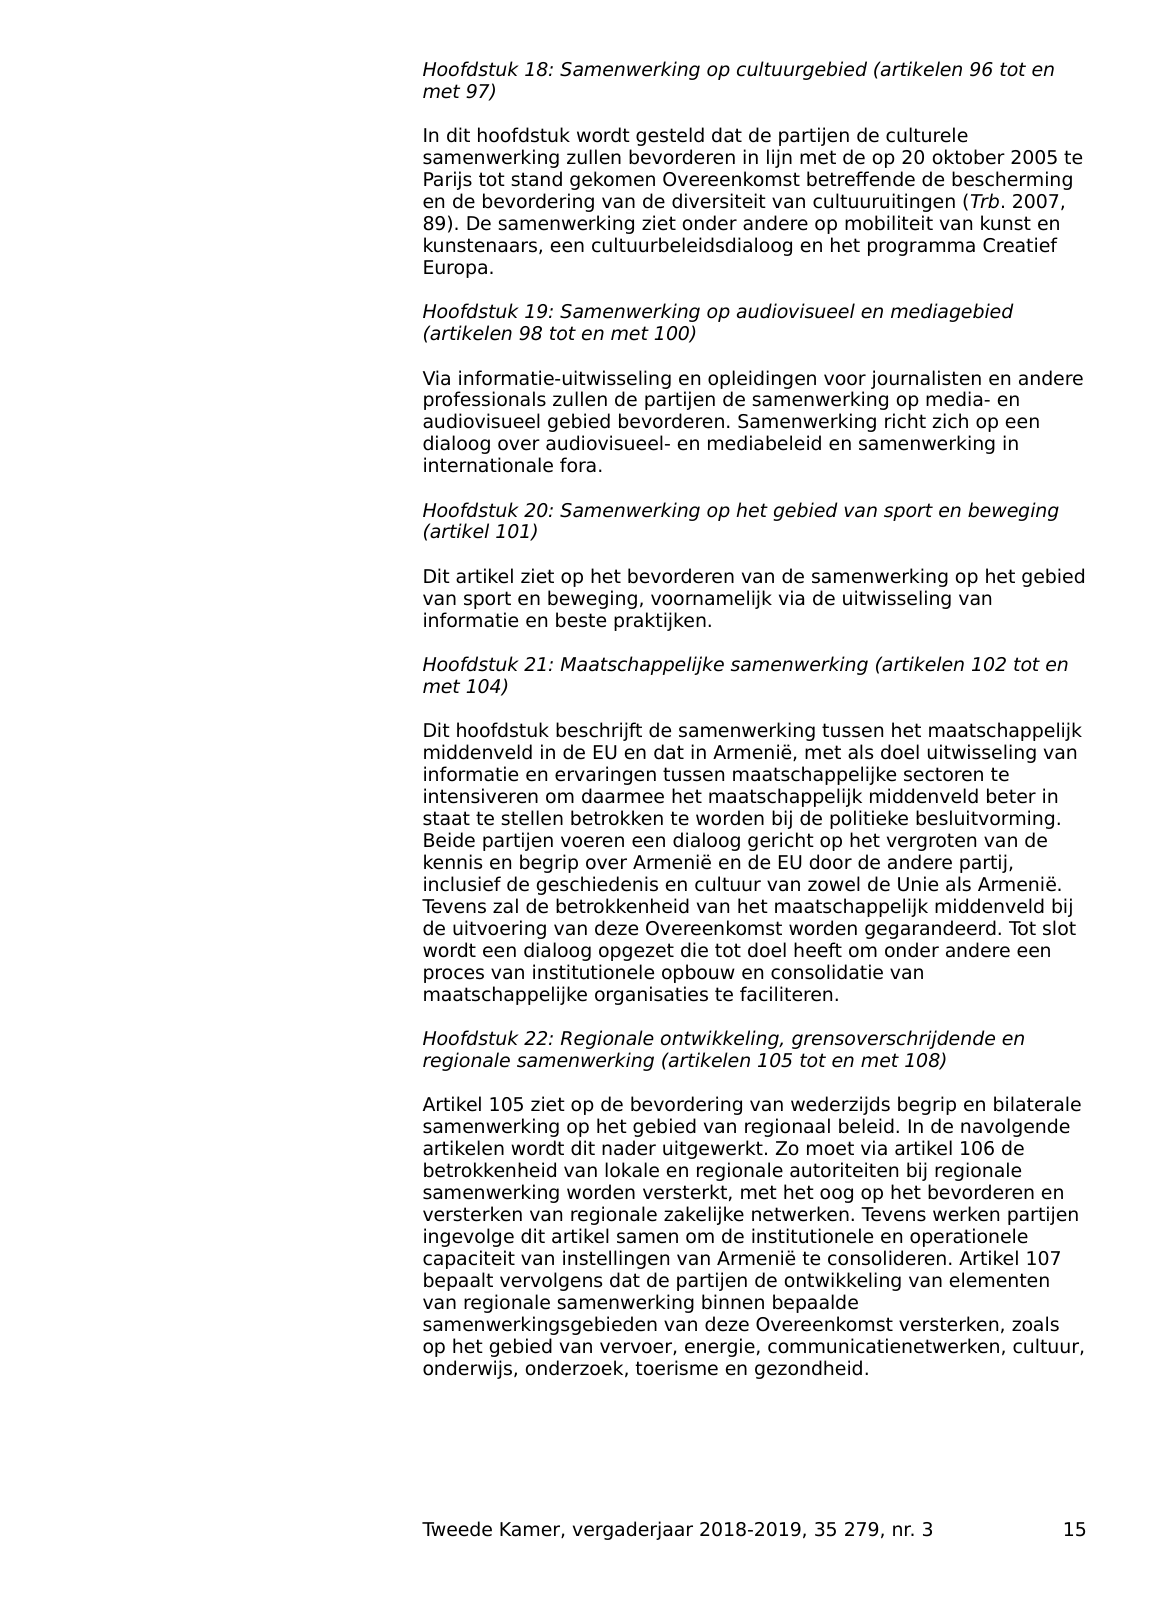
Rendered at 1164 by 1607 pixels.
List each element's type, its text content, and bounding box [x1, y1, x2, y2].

text In dit hoofdstuk wordt gesteld dat de partijen de culturele samenwerking zullen bevorderen in lijn met de op 20 oktober 2005 te Parijs tot stand gekomen Overeenkomst betreffende de bescherming en de bevordering van de diversiteit van cultuuruitingen (Trb. 2007, 89). De samenwerking ziet onder andere op mobiliteit van kunst en kunstenaars, een cultuurbeleidsdialoog en het programma Creatief Europa. [422, 125, 1087, 279]
text Via informatie-uitwisseling en opleidingen voor journalisten en andere professionals zullen de partijen de samenwerking op media- en audiovisueel gebied bevorderen. Samenwerking richt zich op een dialoog over audiovisueel- en mediabeleid en samenwerking in internationale fora. [422, 367, 1087, 477]
subtitle Hoofdstuk 19: Samenwerking op audiovisueel en mediagebied (artikelen 98 tot en met 100) [422, 301, 1087, 345]
text Dit artikel ziet op het bevorderen van de samenwerking op het gebied van sport en beweging, voornamelijk via de uitwisseling van informatie en beste praktijken. [422, 566, 1087, 632]
subtitle Hoofdstuk 20: Samenwerking op het gebied van sport en beweging (artikel 101) [422, 499, 1087, 543]
subtitle Hoofdstuk 18: Samenwerking op cultuurgebied (artikelen 96 tot en met 97) [422, 59, 1087, 103]
text Dit hoofdstuk beschrijft de samenwerking tussen het maatschappelijk middenveld in de EU en dat in Armenië, met als doel uitwisseling van informatie en ervaringen tussen maatschappelijke sectoren te intensiveren om daarmee het maatschappelijk middenveld beter in staat te stellen betrokken te worden bij de politieke besluitvorming. Beide partijen voeren een dialoog gericht op het vergroten van de kennis en begrip over Armenië en de EU door de andere partij, inclusief de geschiedenis en cultuur van zowel de Unie als Armenië. Tevens zal de betrokkenheid van het maatschappelijk middenveld bij de uitvoering van deze Overeenkomst worden gegarandeerd. Tot slot wordt een dialoog opgezet die tot doel heeft om onder andere een proces van institutionele opbouw en consolidatie van maatschappelijke organisaties te faciliteren. [422, 720, 1087, 1006]
text Artikel 105 ziet op de bevordering van wederzijds begrip en bilaterale samenwerking op het gebied van regionaal beleid. In de navolgende artikelen wordt dit nader uitgewerkt. Zo moet via artikel 106 de betrokkenheid van lokale en regionale autoriteiten bij regionale samenwerking worden versterkt, met het oog op het bevorderen en versterken van regionale zakelijke netwerken. Tevens werken partijen ingevolge dit artikel samen om de institutionele en operationele capaciteit van instellingen van Armenië te consolideren. Artikel 107 bepaalt vervolgens dat de partijen de ontwikkeling van elementen van regionale samenwerking binnen bepaalde samenwerkingsgebieden van deze Overeenkomst versterken, zoals op het gebied van vervoer, energie, communicatienetwerken, cultuur, onderwijs, onderzoek, toerisme en gezondheid. [422, 1094, 1087, 1380]
subtitle Hoofdstuk 21: Maatschappelijke samenwerking (artikelen 102 tot en met 104) [422, 654, 1087, 698]
subtitle Hoofdstuk 22: Regionale ontwikkeling, grensoverschrijdende en regionale samenwerking (artikelen 105 tot en met 108) [422, 1028, 1087, 1072]
